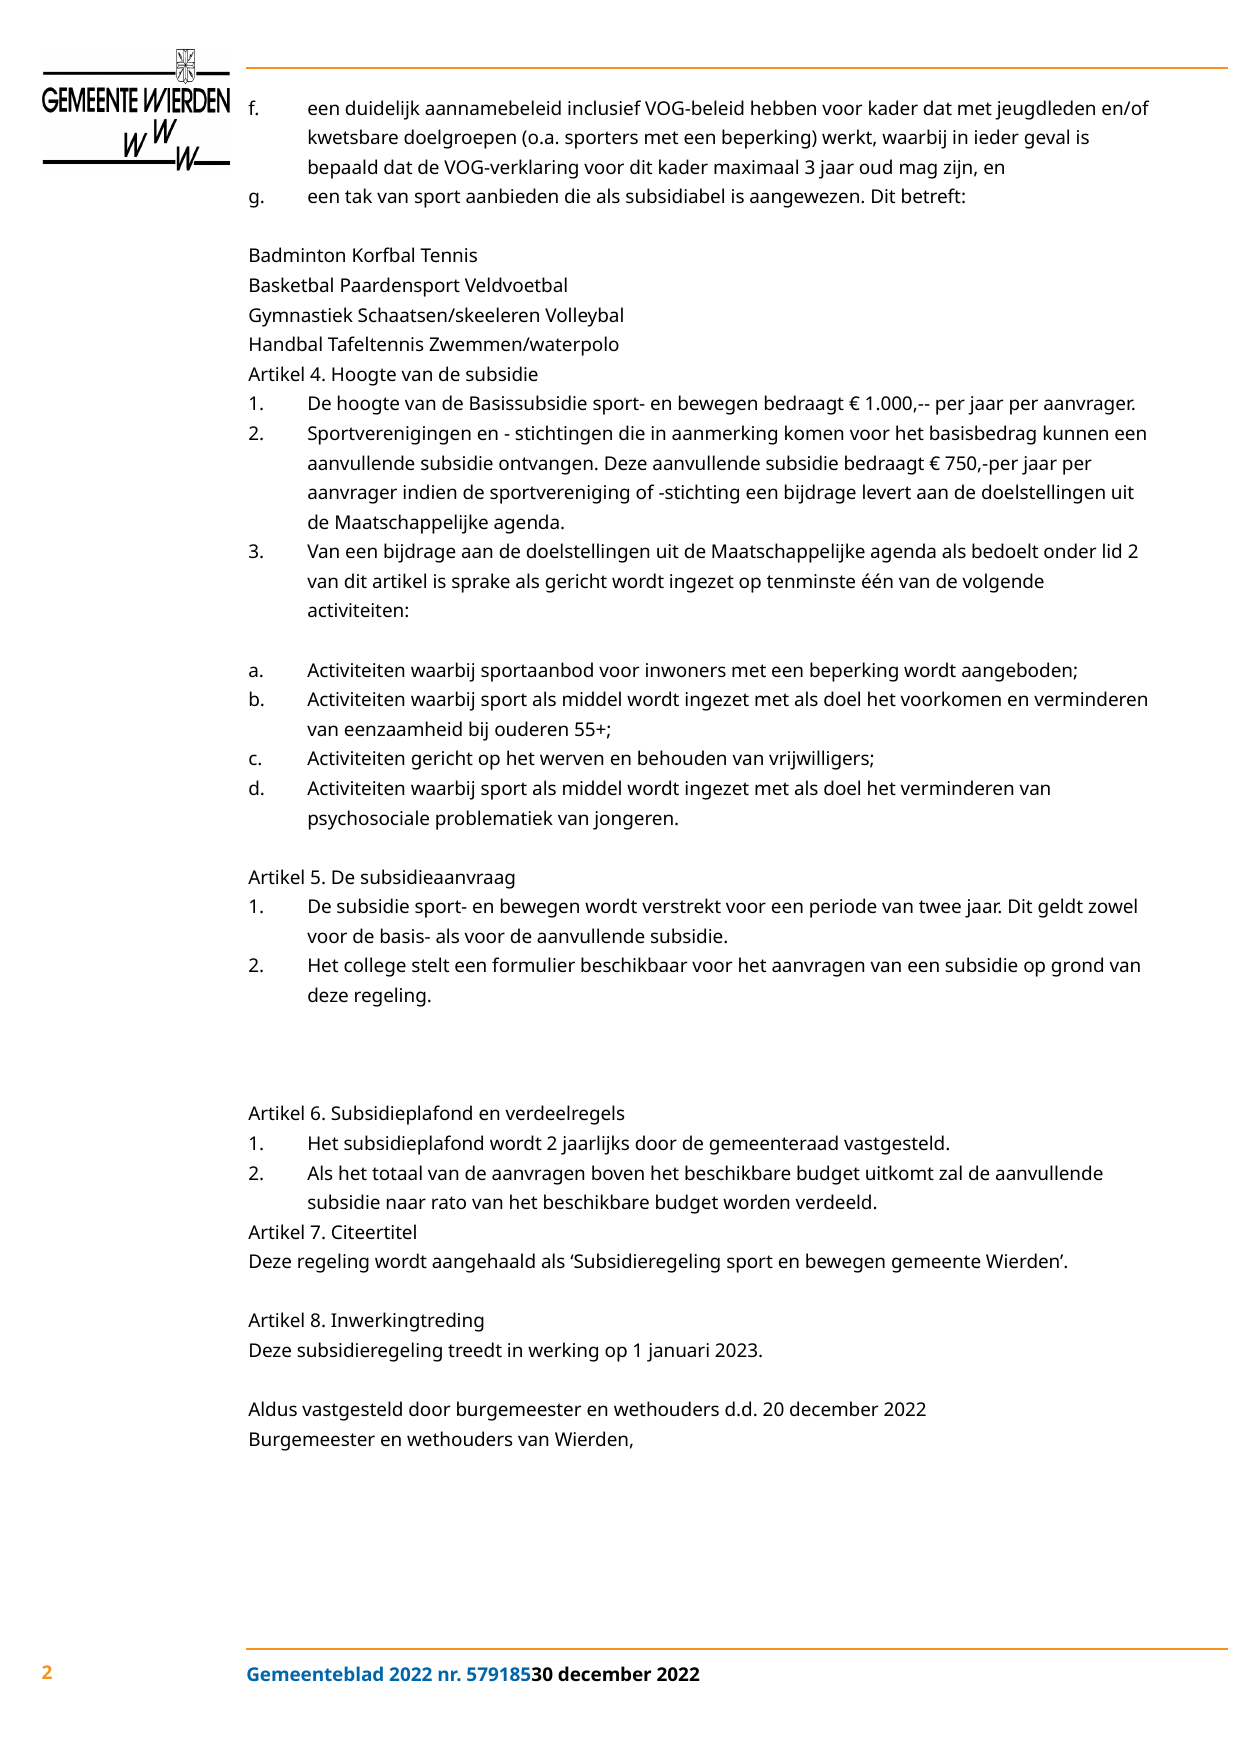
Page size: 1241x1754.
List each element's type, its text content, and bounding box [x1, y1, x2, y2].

text Artikel 7. Citeertitel [248, 1219, 1152, 1245]
text Artikel 5. De subsidieaanvraag [248, 864, 1152, 890]
text Basketbal Paardensport Veldvoetbal [248, 272, 1152, 298]
list Activiteiten waarbij sport als middel wordt ingezet met als doel het voorkomen en verminderen van eenzaamheid bij ouderen 55+; [248, 686, 1152, 742]
picture [41, 47, 231, 172]
list Als het totaal van de aanvragen boven het beschikbare budget uitkomt zal de aanvullende subsidie naar rato van het beschikbare budget worden verdeeld. [248, 1160, 1152, 1215]
text Badminton Korfbal Tennis [248, 243, 1152, 268]
text Gymnastiek Schaatsen/skeeleren Volleybal [248, 302, 1152, 328]
text Aldus vastgesteld door burgemeester en wethouders d.d. 20 december 2022 [248, 1396, 1152, 1422]
list Activiteiten waarbij sportaanbod voor inwoners met een beperking wordt aangeboden; [248, 657, 1152, 683]
text Deze regeling wordt aangehaald als ‘Subsidieregeling sport en bewegen gemeente Wierden’. [248, 1248, 1152, 1274]
list Het college stelt een formulier beschikbaar voor het aanvragen van een subsidie op grond van deze regeling. [248, 953, 1152, 1008]
list Het subsidieplafond wordt 2 jaarlijks door de gemeenteraad vastgesteld. [248, 1130, 1152, 1156]
list een duidelijk aannamebeleid inclusief VOG-beleid hebben voor kader dat met jeugdleden en/of kwetsbare doelgroepen (o.a. sporters met een beperking) werkt, waarbij in ieder geval is bepaald dat de VOG-verklaring voor dit kader maximaal 3 jaar oud mag zijn, en [248, 95, 1152, 180]
text Deze subsidieregeling treedt in werking op 1 januari 2023. [248, 1337, 1152, 1363]
list Activiteiten waarbij sport als middel wordt ingezet met als doel het verminderen van psychosociale problematiek van jongeren. [248, 775, 1152, 831]
text Artikel 6. Subsidieplafond en verdeelregels [248, 1101, 1152, 1126]
list Van een bijdrage aan de doelstellingen uit de Maatschappelijke agenda als bedoelt onder lid 2 van dit artikel is sprake als gericht wordt ingezet op tenminste één van de volgende activiteiten: [248, 538, 1152, 623]
list Sportverenigingen en - stichtingen die in aanmerking komen voor het basisbedrag kunnen een aanvullende subsidie ontvangen. Deze aanvullende subsidie bedraagt € 750,-per jaar per aanvrager indien de sportvereniging of -stichting een bijdrage levert aan de doelstellingen uit de Maatschappelijke agenda. [248, 420, 1152, 535]
text Burgemeester en wethouders van Wierden, [248, 1426, 1152, 1452]
text Artikel 4. Hoogte van de subsidie [248, 361, 1152, 387]
text Handbal Tafeltennis Zwemmen/waterpolo [248, 331, 1152, 357]
list De subsidie sport- en bewegen wordt verstrekt voor een periode van twee jaar. Dit geldt zowel voor de basis- als voor de aanvullende subsidie. [248, 893, 1152, 949]
list Activiteiten gericht op het werven en behouden van vrijwilligers; [248, 746, 1152, 771]
list een tak van sport aanbieden die als subsidiabel is aangewezen. Dit betreft: [248, 183, 1152, 209]
text Artikel 8. Inwerkingtreding [248, 1308, 1152, 1333]
list De hoogte van de Basissubsidie sport- en bewegen bedraagt € 1.000,-- per jaar per aanvrager. [248, 391, 1152, 416]
